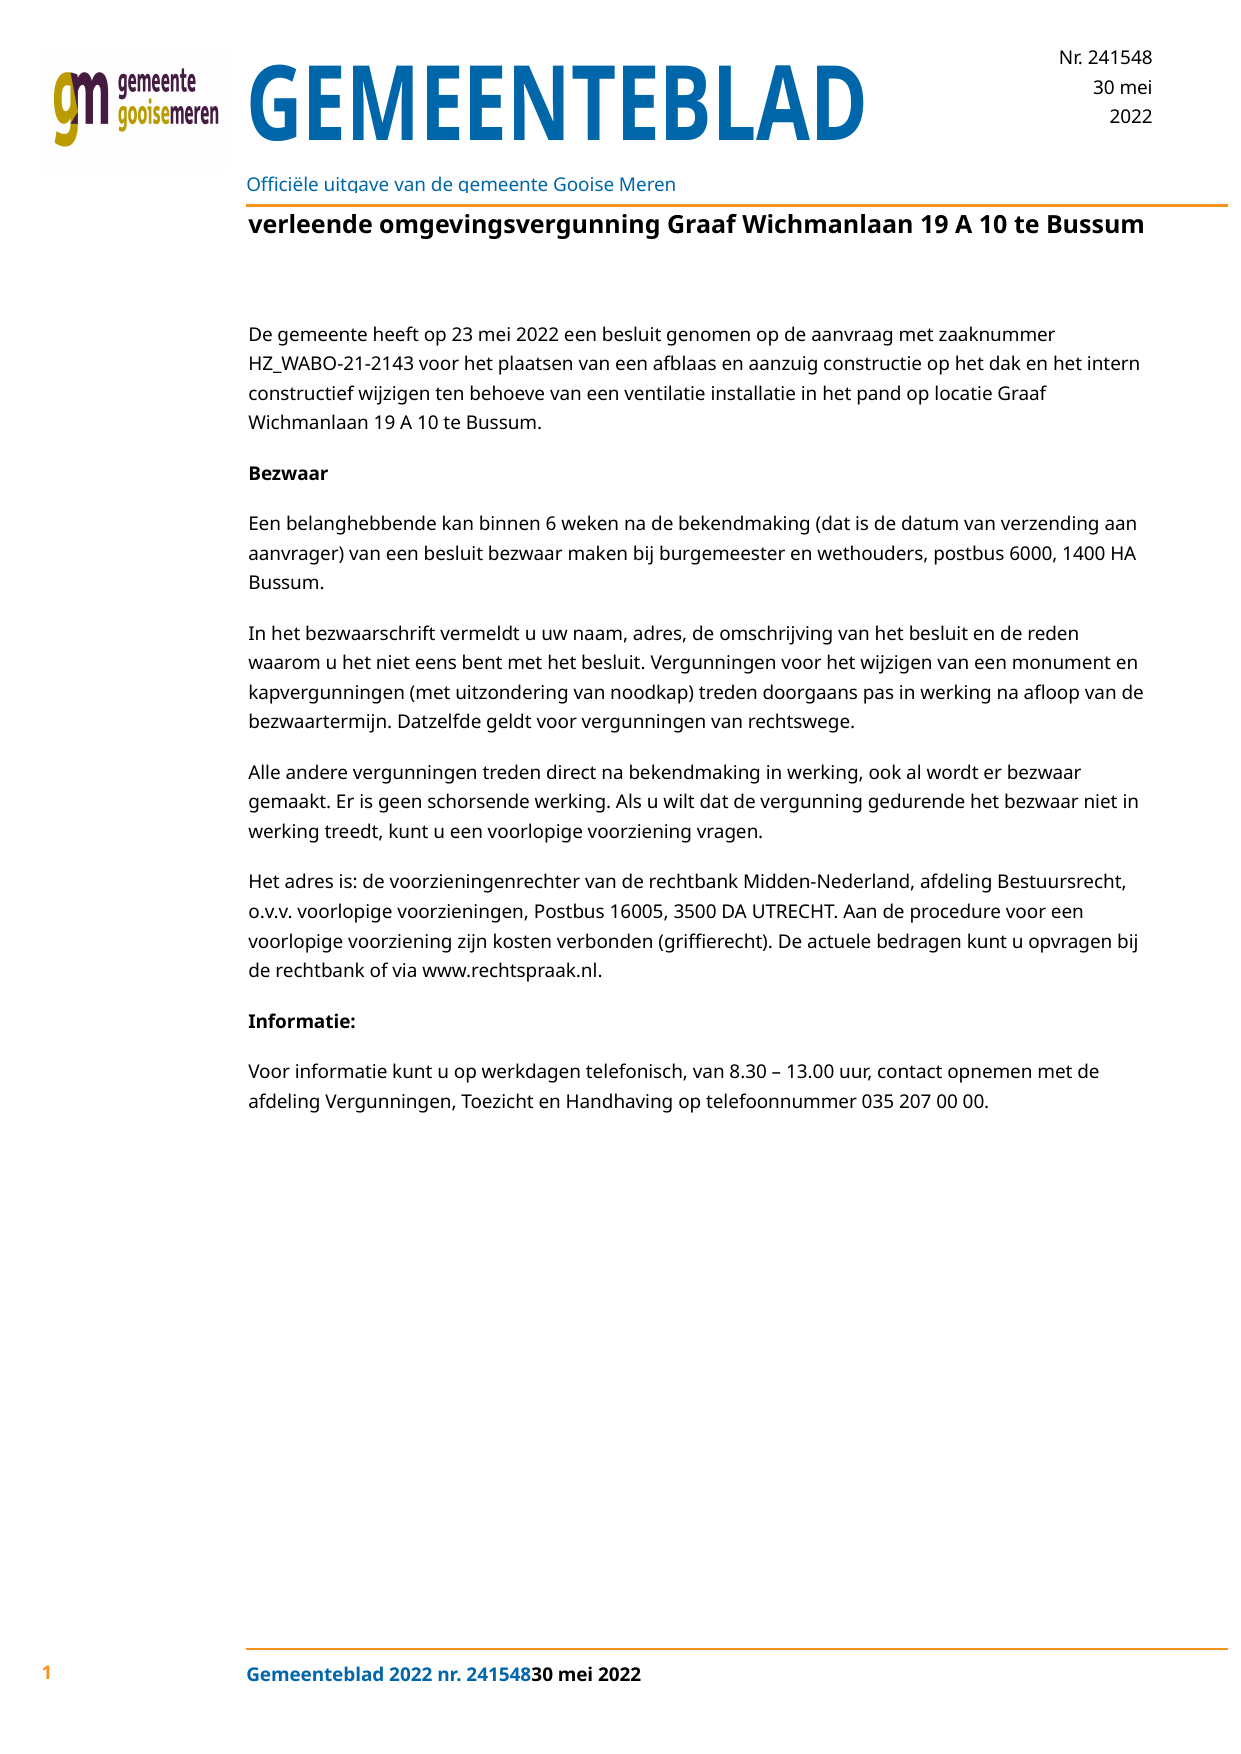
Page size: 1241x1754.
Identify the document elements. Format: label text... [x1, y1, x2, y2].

picture [41, 47, 231, 172]
text Voor informatie kunt u op werkdagen telefonisch, van 8.30 – 13.00 uur, contact opnemen met de afdeling Vergunningen, Toezicht en Handhaving op telefoonnummer 035 207 00 00. [248, 1058, 1152, 1113]
text Bezwaar [248, 460, 1152, 486]
text verleende omgevingsvergunning Graaf Wichmanlaan 19 A 10 te Bussum [248, 207, 1152, 241]
text Het adres is: de voorzieningenrechter van de rechtbank Midden-Nederland, afdeling Bestuursrecht, o.v.v. voorlopige voorzieningen, Postbus 16005, 3500 DA UTRECHT. Aan de procedure voor een voorlopige voorziening zijn kosten verbonden (griffierecht). De actuele bedragen kunt u opvragen bij de rechtbank of via www.rechtspraak.nl. [248, 869, 1152, 983]
text Een belanghebbende kan binnen 6 weken na de bekendmaking (dat is de datum van verzending aan aanvrager) van een besluit bezwaar maken bij burgemeester en wethouders, postbus 6000, 1400 HA Bussum. [248, 510, 1152, 595]
text De gemeente heeft op 23 mei 2022 een besluit genomen op de aanvraag met zaaknummer HZ_WABO-21-2143 voor het plaatsen van een afblaas en aanzuig constructie op het dak en het intern constructief wijzigen ten behoeve van een ventilatie installatie in het pand op locatie Graaf Wichmanlaan 19 A 10 te Bussum. [248, 321, 1152, 435]
text In het bezwaarschrift vermeldt u uw naam, adres, de omschrijving van het besluit en de reden waarom u het niet eens bent met het besluit. Vergunningen voor het wijzigen van een monument en kapvergunningen (met uitzondering van noodkap) treden doorgaans pas in werking na afloop van de bezwaartermijn. Datzelfde geldt voor vergunningen van rechtswege. [248, 620, 1152, 734]
text Alle andere vergunningen treden direct na bekendmaking in werking, ook al wordt er bezwaar gemaakt. Er is geen schorsende werking. Als u wilt dat de vergunning gedurende het bezwaar niet in werking treedt, kunt u een voorlopige voorziening vragen. [248, 759, 1152, 844]
text Informatie: [248, 1008, 1152, 1033]
